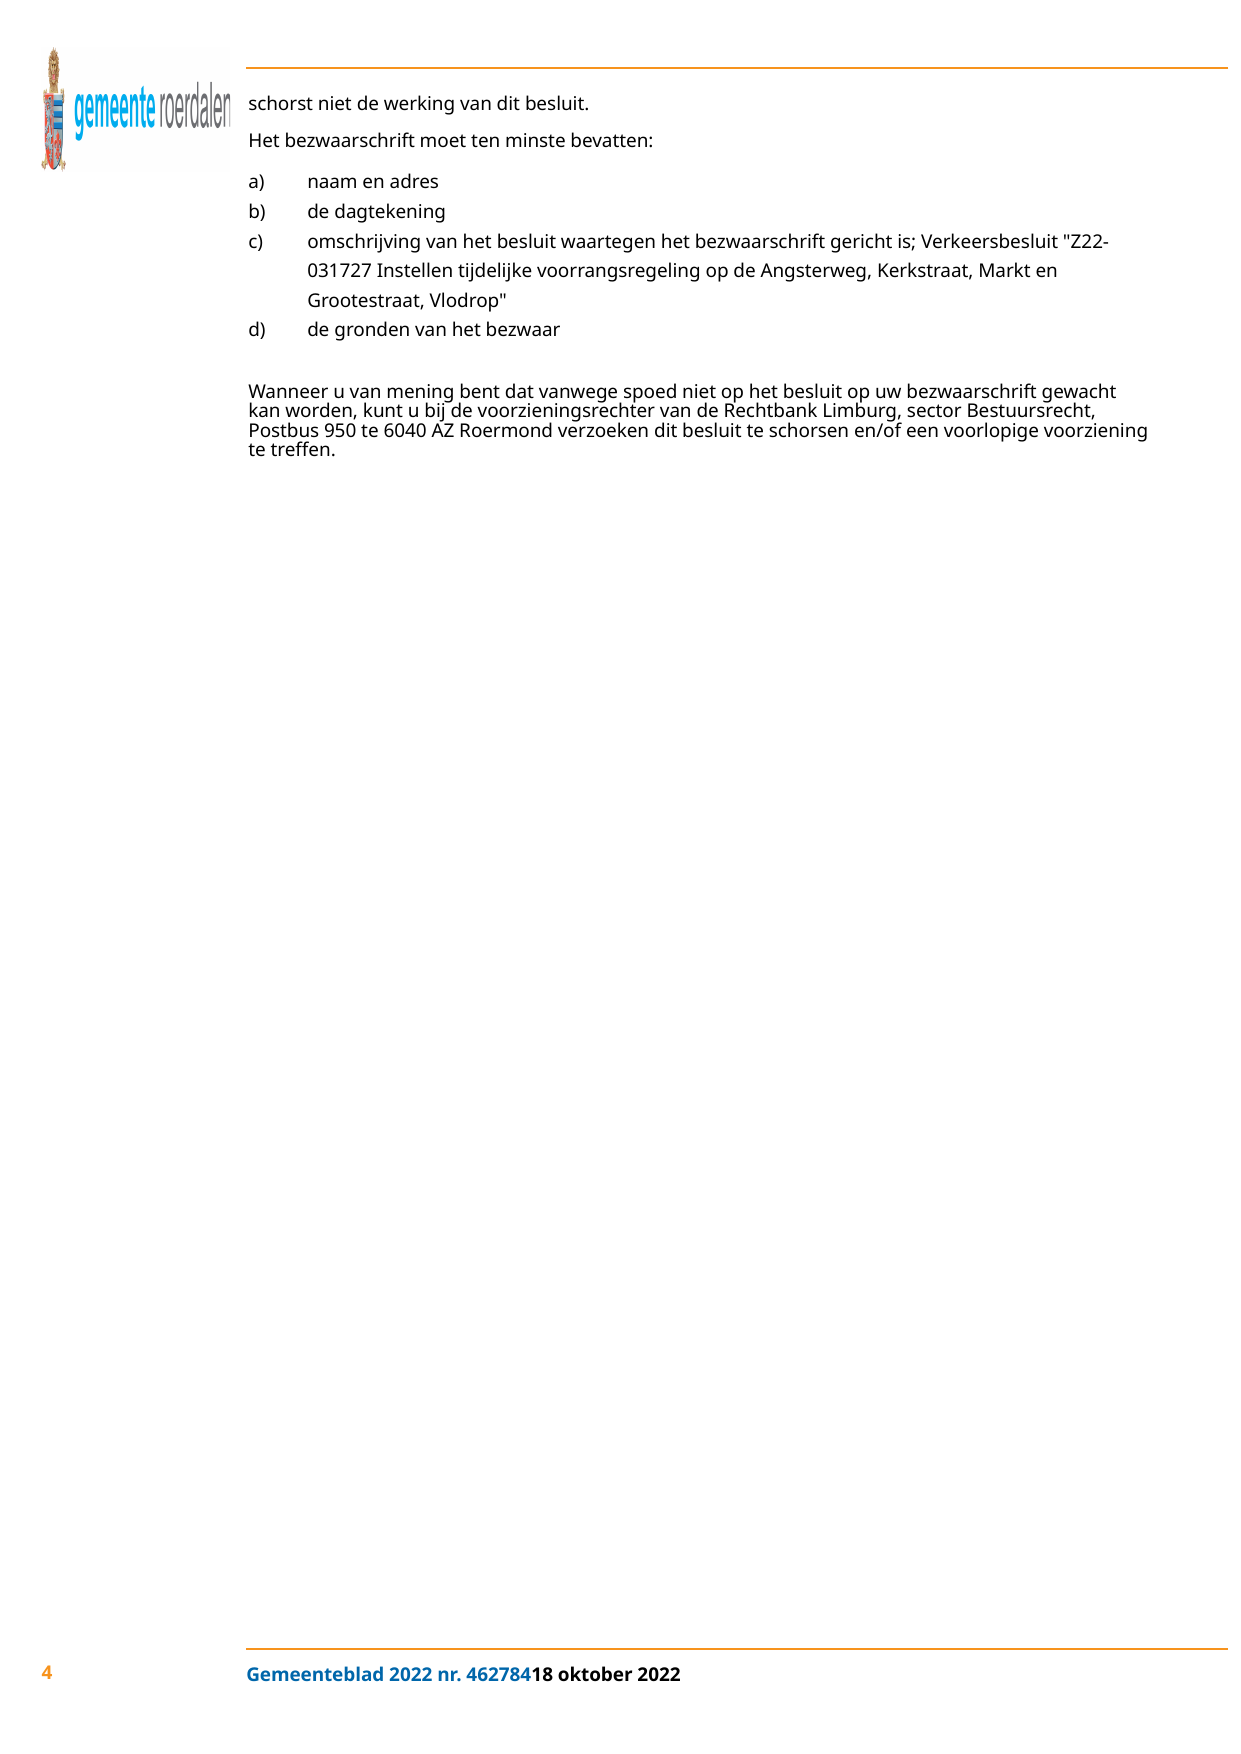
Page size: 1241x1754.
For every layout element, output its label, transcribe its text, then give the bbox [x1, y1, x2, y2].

list omschrijving van het besluit waartegen het bezwaarschrift gericht is; Verkeersbesluit "Z22-031727 Instellen tijdelijke voorrangsregeling op de Angsterweg, Kerkstraat, Markt en Grootestraat, Vlodrop" [248, 228, 1152, 313]
text Wanneer u van mening bent dat vanwege spoed niet op het besluit op uw bezwaarschrift gewacht kan worden, kunt u bij de voorzieningsrechter van de Rechtbank Limburg, sector Bestuursrecht, Postbus 950 te 6040 AZ Roermond verzoeken dit besluit te schorsen en/of een voorlopige voorziening te treffen. [248, 383, 1152, 460]
list naam en adres [248, 169, 1152, 194]
text Het bezwaarschrift moet ten minste bevatten: [248, 132, 1152, 151]
picture [41, 47, 231, 172]
list de dagtekening [248, 198, 1152, 224]
text schorst niet de werking van dit besluit. [248, 95, 1152, 114]
list de gronden van het bezwaar [248, 317, 1152, 342]
